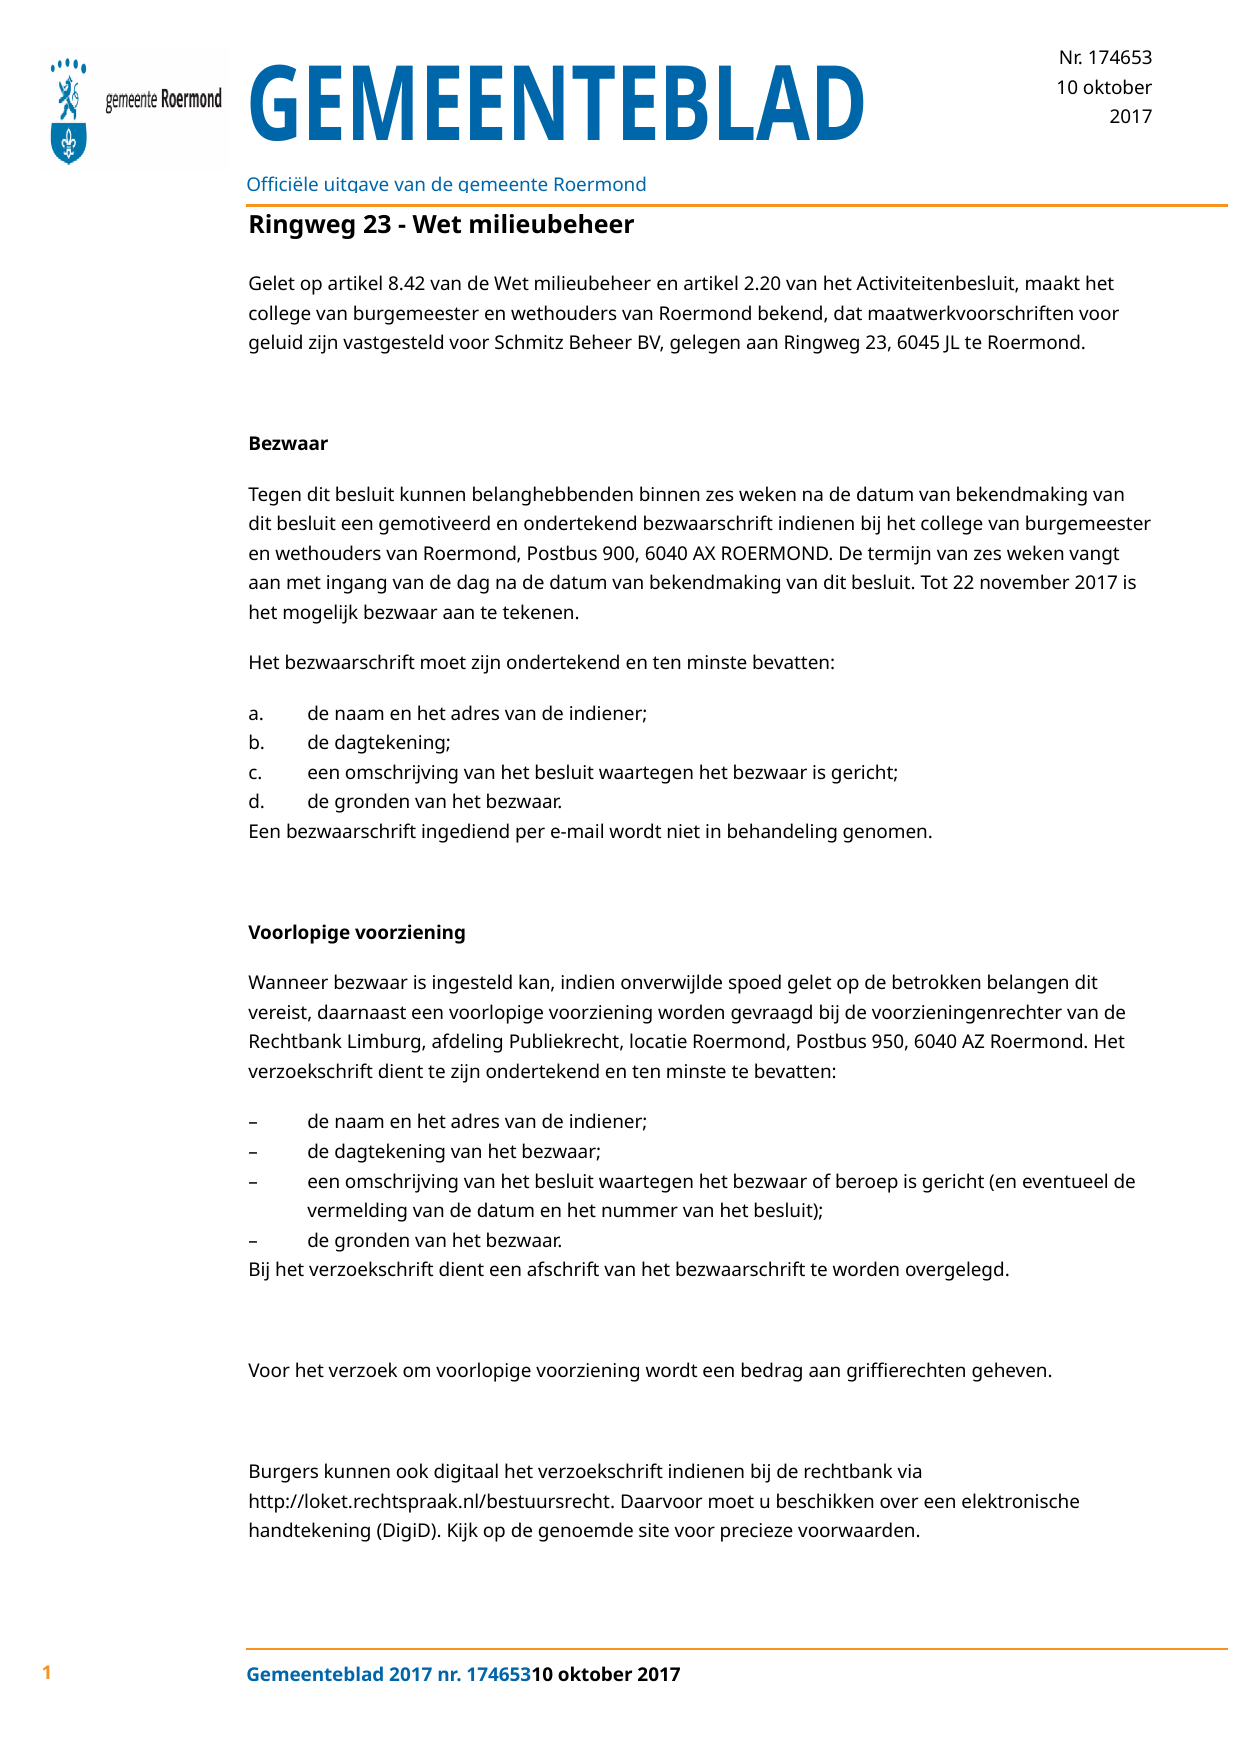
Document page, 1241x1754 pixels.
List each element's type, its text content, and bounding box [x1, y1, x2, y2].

list de dagtekening van het bezwaar; [248, 1138, 1152, 1164]
text Wanneer bezwaar is ingesteld kan, indien onverwijlde spoed gelet op de betrokken belangen dit vereist, daarnaast een voorlopige voorziening worden gevraagd bij de voorzieningenrechter van de Rechtbank Limburg, afdeling Publiekrecht, locatie Roermond, Postbus 950, 6040 AZ Roermond. Het verzoekschrift dient te zijn ondertekend en ten minste te bevatten: [248, 969, 1152, 1084]
list de gronden van het bezwaar. [248, 789, 1152, 814]
picture [41, 47, 231, 172]
text Bezwaar [248, 430, 1152, 456]
list de naam en het adres van de indiener; [248, 700, 1152, 726]
text Het bezwaarschrift moet zijn ondertekend en ten minste bevatten: [248, 649, 1152, 675]
text Voor het verzoek om voorlopige voorziening wordt een bedrag aan griffierechten geheven. [248, 1357, 1152, 1383]
list de dagtekening; [248, 729, 1152, 755]
list een omschrijving van het besluit waartegen het bezwaar of beroep is gericht (en eventueel de vermelding van de datum en het nummer van het besluit); [248, 1168, 1152, 1223]
text Gelet op artikel 8.42 van de Wet milieubeheer en artikel 2.20 van het Activiteitenbesluit, maakt het college van burgemeester en wethouders van Roermond bekend, dat maatwerkvoorschriften voor geluid zijn vastgesteld voor Schmitz Beheer BV, gelegen aan Ringweg 23, 6045 JL te Roermond. [248, 270, 1152, 355]
list de gronden van het bezwaar. [248, 1227, 1152, 1253]
list een omschrijving van het besluit waartegen het bezwaar is gericht; [248, 759, 1152, 785]
text Voorlopige voorziening [248, 919, 1152, 945]
text Een bezwaarschrift ingediend per e-mail wordt niet in behandeling genomen. [248, 818, 1152, 844]
text Tegen dit besluit kunnen belanghebbenden binnen zes weken na de datum van bekendmaking van dit besluit een gemotiveerd en ondertekend bezwaarschrift indienen bij het college van burgemeester en wethouders van Roermond, Postbus 900, 6040 AX ROERMOND. De termijn van zes weken vangt aan met ingang van de dag na de datum van bekendmaking van dit besluit. Tot 22 november 2017 is het mogelijk bezwaar aan te tekenen. [248, 481, 1152, 625]
list de naam en het adres van de indiener; [248, 1109, 1152, 1134]
text Burgers kunnen ook digitaal het verzoekschrift indienen bij de rechtbank via http://loket.rechtspraak.nl/bestuursrecht. Daarvoor moet u beschikken over een elektronische handtekening (DigiD). Kijk op de genoemde site voor precieze voorwaarden. [248, 1458, 1152, 1543]
text Bij het verzoekschrift dient een afschrift van het bezwaarschrift te worden overgelegd. [248, 1257, 1152, 1282]
text Ringweg 23 - Wet milieubeheer [248, 207, 1152, 241]
